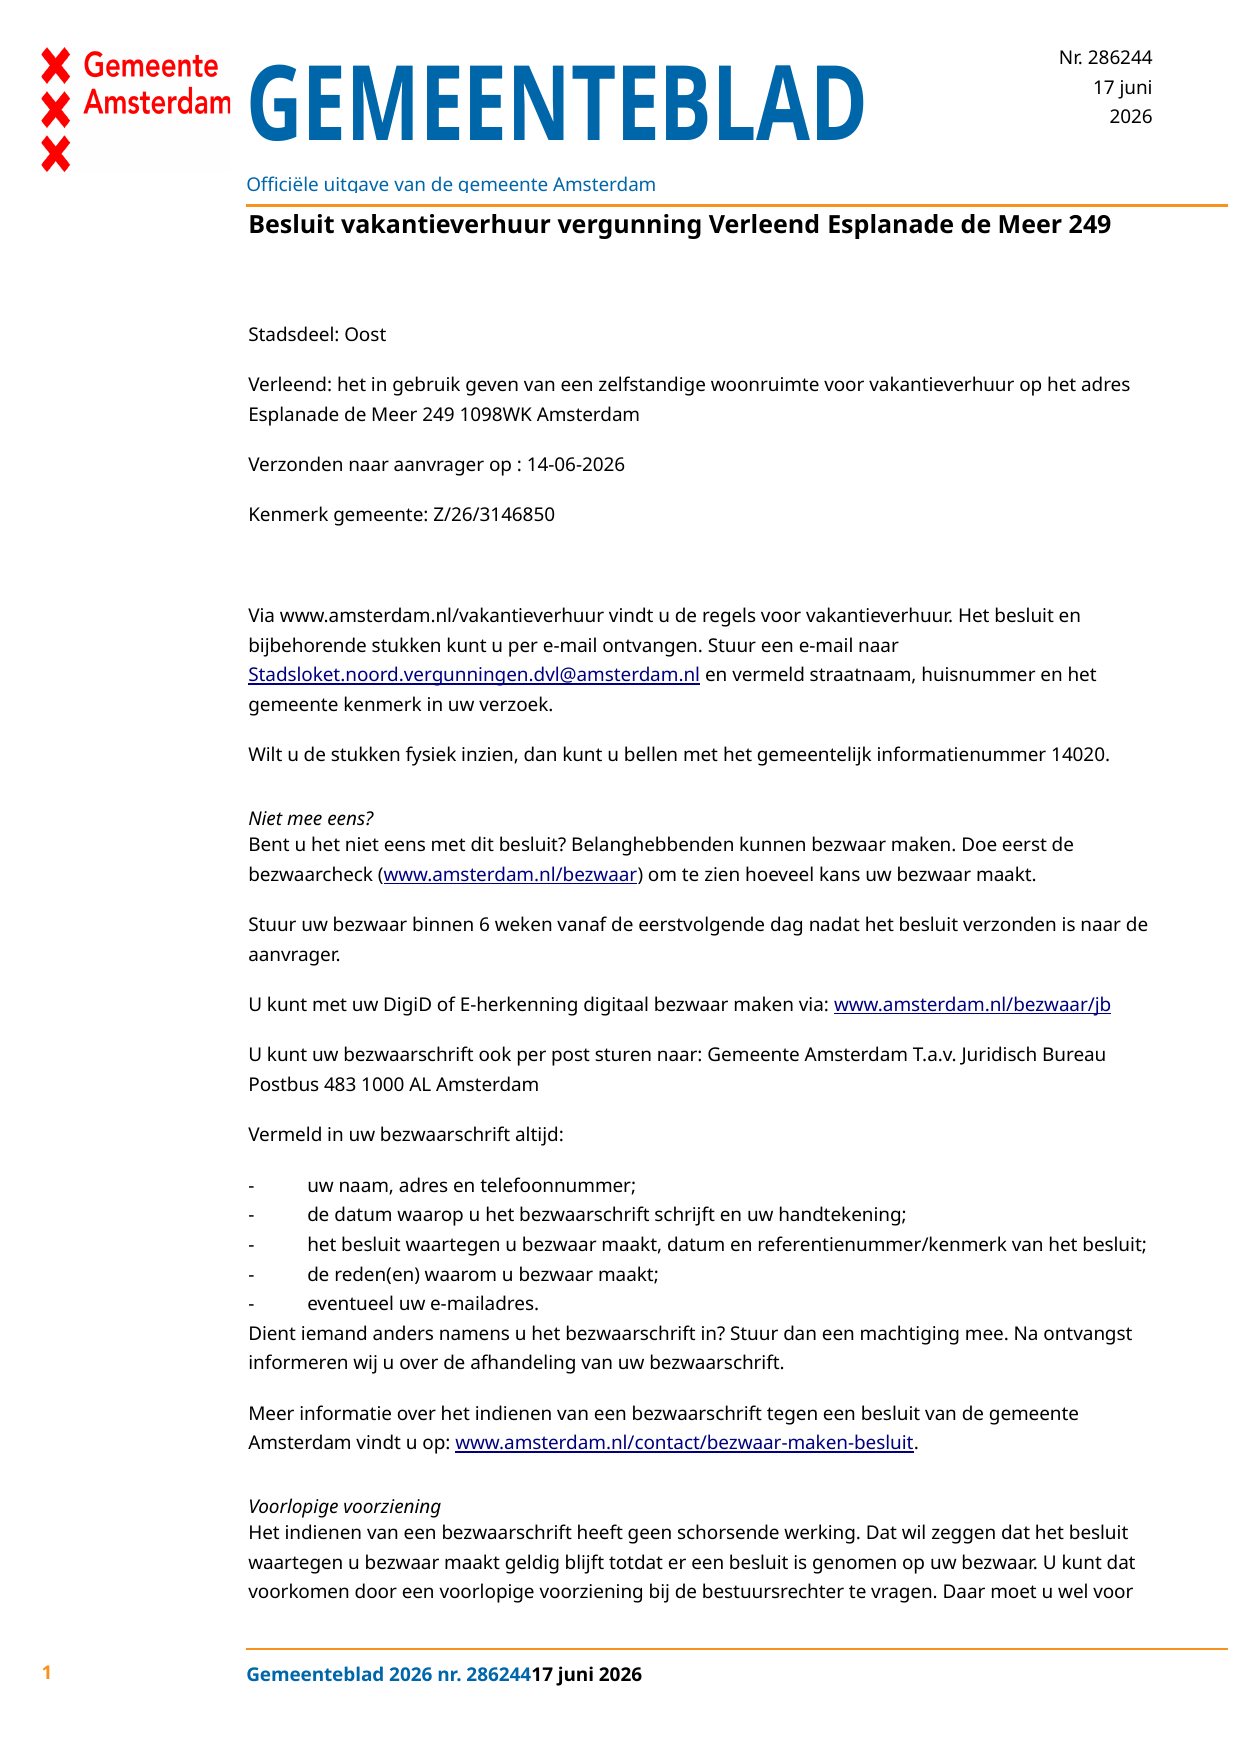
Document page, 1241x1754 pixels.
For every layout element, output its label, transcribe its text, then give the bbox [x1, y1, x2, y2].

text Verleend: het in gebruik geven van een zelfstandige woonruimte voor vakantieverhuur op het adres Esplanade de Meer 249 1098WK Amsterdam [248, 371, 1152, 426]
list de datum waarop u het bezwaarschrift schrijft en uw handtekening; [248, 1202, 1152, 1227]
picture [41, 47, 231, 172]
text Bent u het niet eens met dit besluit? Belanghebbenden kunnen bezwaar maken. Doe eerst de bezwaarcheck (www.amsterdam.nl/bezwaar) om te zien hoeveel kans uw bezwaar maakt. [248, 831, 1152, 887]
text Vermeld in uw bezwaarschrift altijd: [248, 1122, 1152, 1147]
text Stuur uw bezwaar binnen 6 weken vanaf de eerstvolgende dag nadat het besluit verzonden is naar de aanvrager. [248, 911, 1152, 967]
text Het indienen van een bezwaarschrift heeft geen schorsende werking. Dat wil zeggen dat het besluit waartegen u bezwaar maakt geldig blijft totdat er een besluit is genomen op uw bezwaar. U kunt dat voorkomen door een voorlopige voorziening bij de bestuursrechter te vragen. Daar moet u wel voor [248, 1519, 1152, 1604]
text Besluit vakantieverhuur vergunning Verleend Esplanade de Meer 249 [248, 207, 1152, 241]
text Meer informatie over het indienen van een bezwaarschrift tegen een besluit van de gemeente Amsterdam vindt u op: www.amsterdam.nl/contact/bezwaar-maken-besluit. [248, 1400, 1152, 1455]
text Voorlopige voorziening [248, 1493, 1152, 1519]
text Stadsdeel: Oost [248, 321, 1152, 346]
text U kunt uw bezwaarschrift ook per post sturen naar: Gemeente Amsterdam T.a.v. Juridisch Bureau Postbus 483 1000 AL Amsterdam [248, 1042, 1152, 1097]
text Wilt u de stukken fysiek inzien, dan kunt u bellen met het gemeentelijk informatienummer 14020. [248, 742, 1152, 767]
list de reden(en) waarom u bezwaar maakt; [248, 1261, 1152, 1287]
list uw naam, adres en telefoonnummer; [248, 1172, 1152, 1198]
text Verzonden naar aanvrager op : 14-06-2026 [248, 451, 1152, 477]
text Kenmerk gemeente: Z/26/3146850 [248, 502, 1152, 527]
text U kunt met uw DigiD of E-herkenning digitaal bezwaar maken via: www.amsterdam.nl/bezwaar/jb [248, 991, 1152, 1017]
list eventueel uw e-mailadres. [248, 1290, 1152, 1316]
text Niet mee eens? [248, 806, 1152, 831]
text Via www.amsterdam.nl/vakantieverhuur vindt u de regels voor vakantieverhuur. Het besluit en bijbehorende stukken kunt u per e-mail ontvangen. Stuur een e-mail naar Stadsloket.noord.vergunningen.dvl@amsterdam.nl en vermeld straatnaam, huisnummer en het gemeente kenmerk in uw verzoek. [248, 602, 1152, 717]
list het besluit waartegen u bezwaar maakt, datum en referentienummer/kenmerk van het besluit; [248, 1231, 1152, 1257]
text Dient iemand anders namens u het bezwaarschrift in? Stuur dan een machtiging mee. Na ontvangst informeren wij u over de afhandeling van uw bezwaarschrift. [248, 1320, 1152, 1375]
